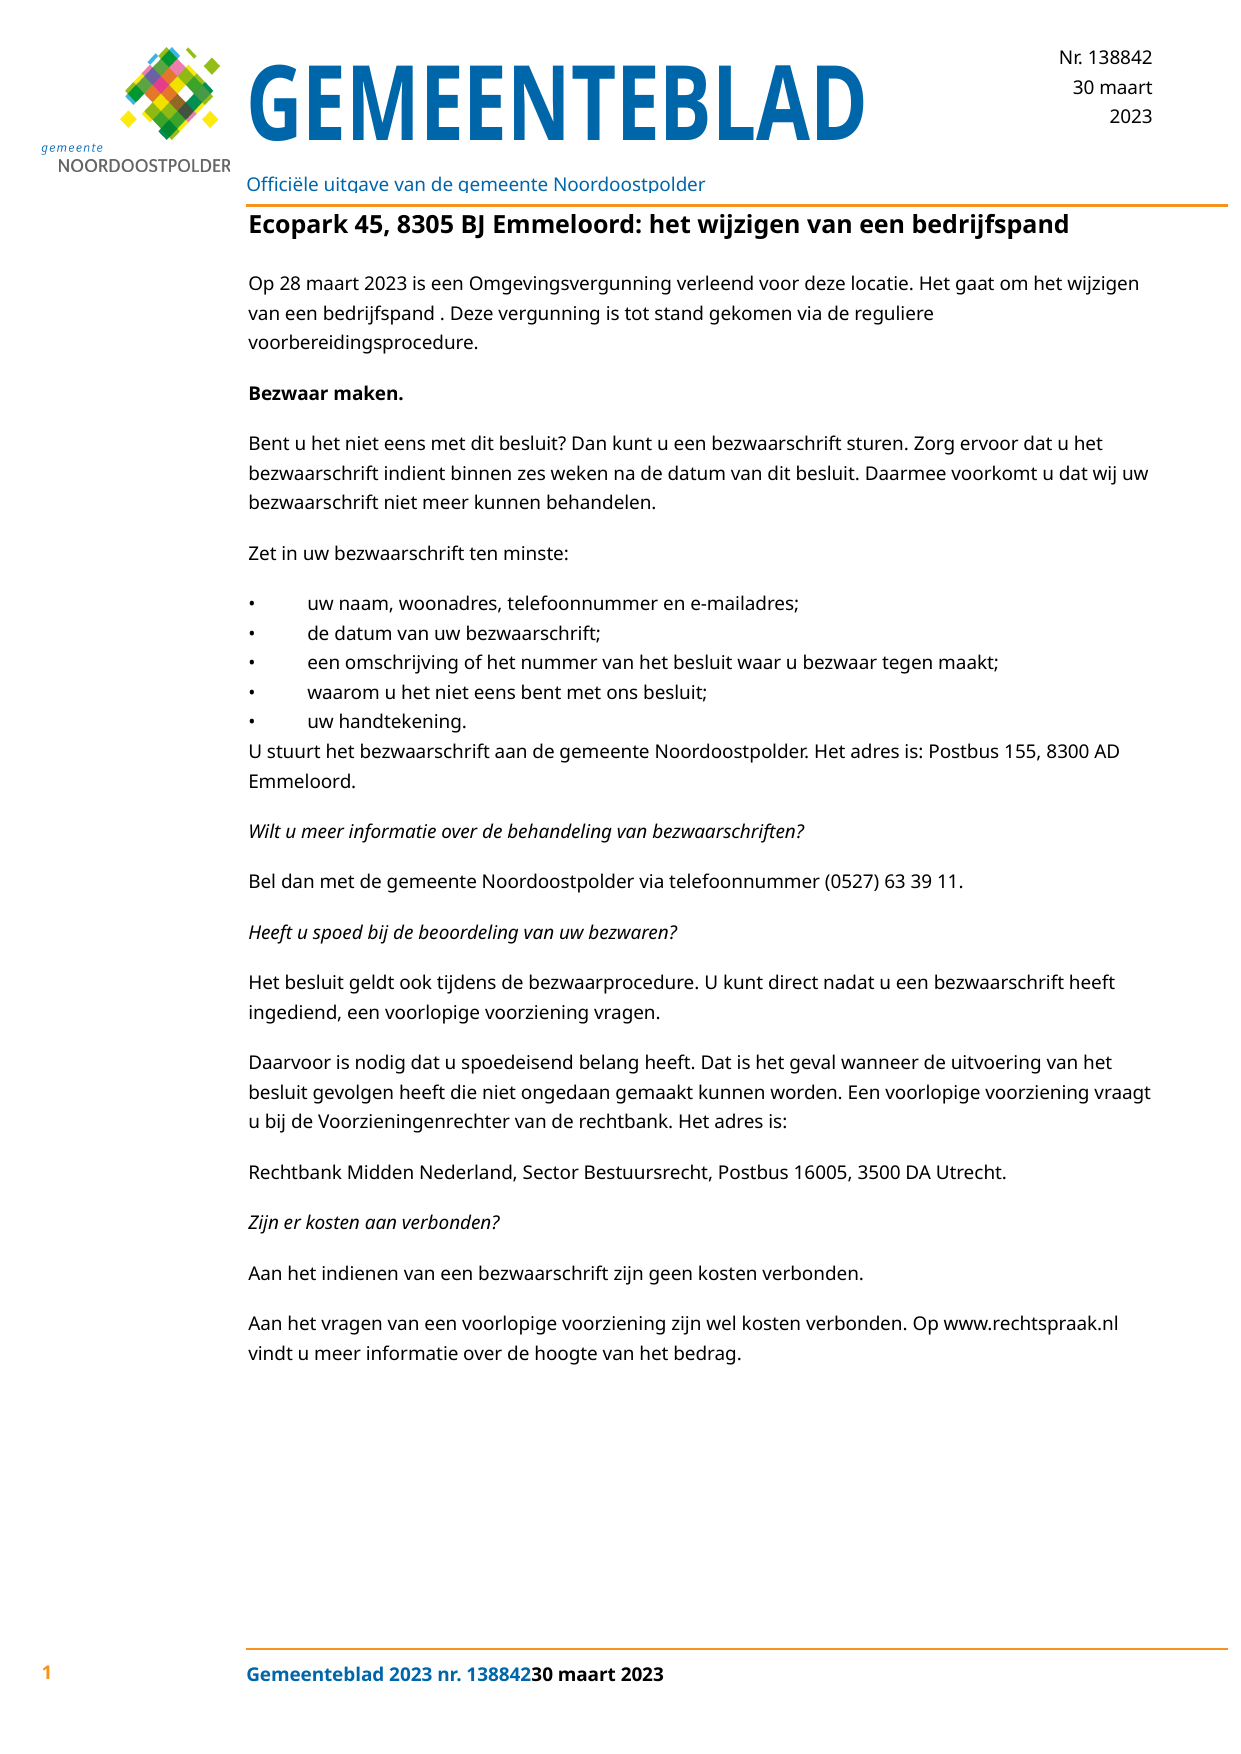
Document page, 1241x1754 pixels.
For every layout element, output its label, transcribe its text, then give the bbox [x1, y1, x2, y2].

text Rechtbank Midden Nederland, Sector Bestuursrecht, Postbus 16005, 3500 DA Utrecht. [248, 1159, 1152, 1185]
text Zijn er kosten aan verbonden? [248, 1209, 1152, 1235]
text Daarvoor is nodig dat u spoedeisend belang heeft. Dat is het geval wanneer de uitvoering van het besluit gevolgen heeft die niet ongedaan gemaakt kunnen worden. Een voorlopige voorziening vraagt u bij de Voorzieningenrechter van de rechtbank. Het adres is: [248, 1049, 1152, 1134]
text Wilt u meer informatie over de behandeling van bezwaarschriften? [248, 818, 1152, 844]
text Aan het indienen van een bezwaarschrift zijn geen kosten verbonden. [248, 1260, 1152, 1286]
list uw naam, woonadres, telefoonnummer en e-mailadres; [248, 590, 1152, 616]
text Aan het vragen van een voorlopige voorziening zijn wel kosten verbonden. Op www.rechtspraak.nl vindt u meer informatie over de hoogte van het bedrag. [248, 1310, 1152, 1366]
text Op 28 maart 2023 is een Omgevingsvergunning verleend voor deze locatie. Het gaat om het wijzigen van een bedrijfspand . Deze vergunning is tot stand gekomen via de reguliere voorbereidingsprocedure. [248, 270, 1152, 355]
list de datum van uw bezwaarschrift; [248, 620, 1152, 646]
list uw handtekening. [248, 709, 1152, 734]
text Bel dan met de gemeente Noordoostpolder via telefoonnummer (0527) 63 39 11. [248, 869, 1152, 894]
text Bent u het niet eens met dit besluit? Dan kunt u een bezwaarschrift sturen. Zorg ervoor dat u het bezwaarschrift indient binnen zes weken na de datum van dit besluit. Daarmee voorkomt u dat wij uw bezwaarschrift niet meer kunnen behandelen. [248, 430, 1152, 515]
text Heeft u spoed bij de beoordeling van uw bezwaren? [248, 919, 1152, 945]
text Zet in uw bezwaarschrift ten minste: [248, 540, 1152, 566]
list een omschrijving of het nummer van het besluit waar u bezwaar tegen maakt; [248, 649, 1152, 675]
picture [41, 47, 231, 172]
text Het besluit geldt ook tijdens de bezwaarprocedure. U kunt direct nadat u een bezwaarschrift heeft ingediend, een voorlopige voorziening vragen. [248, 969, 1152, 1025]
text Ecopark 45, 8305 BJ Emmeloord: het wijzigen van een bedrijfspand [248, 207, 1152, 241]
text U stuurt het bezwaarschrift aan de gemeente Noordoostpolder. Het adres is: Postbus 155, 8300 AD Emmeloord. [248, 738, 1152, 793]
list waarom u het niet eens bent met ons besluit; [248, 679, 1152, 705]
text Bezwaar maken. [248, 380, 1152, 406]
